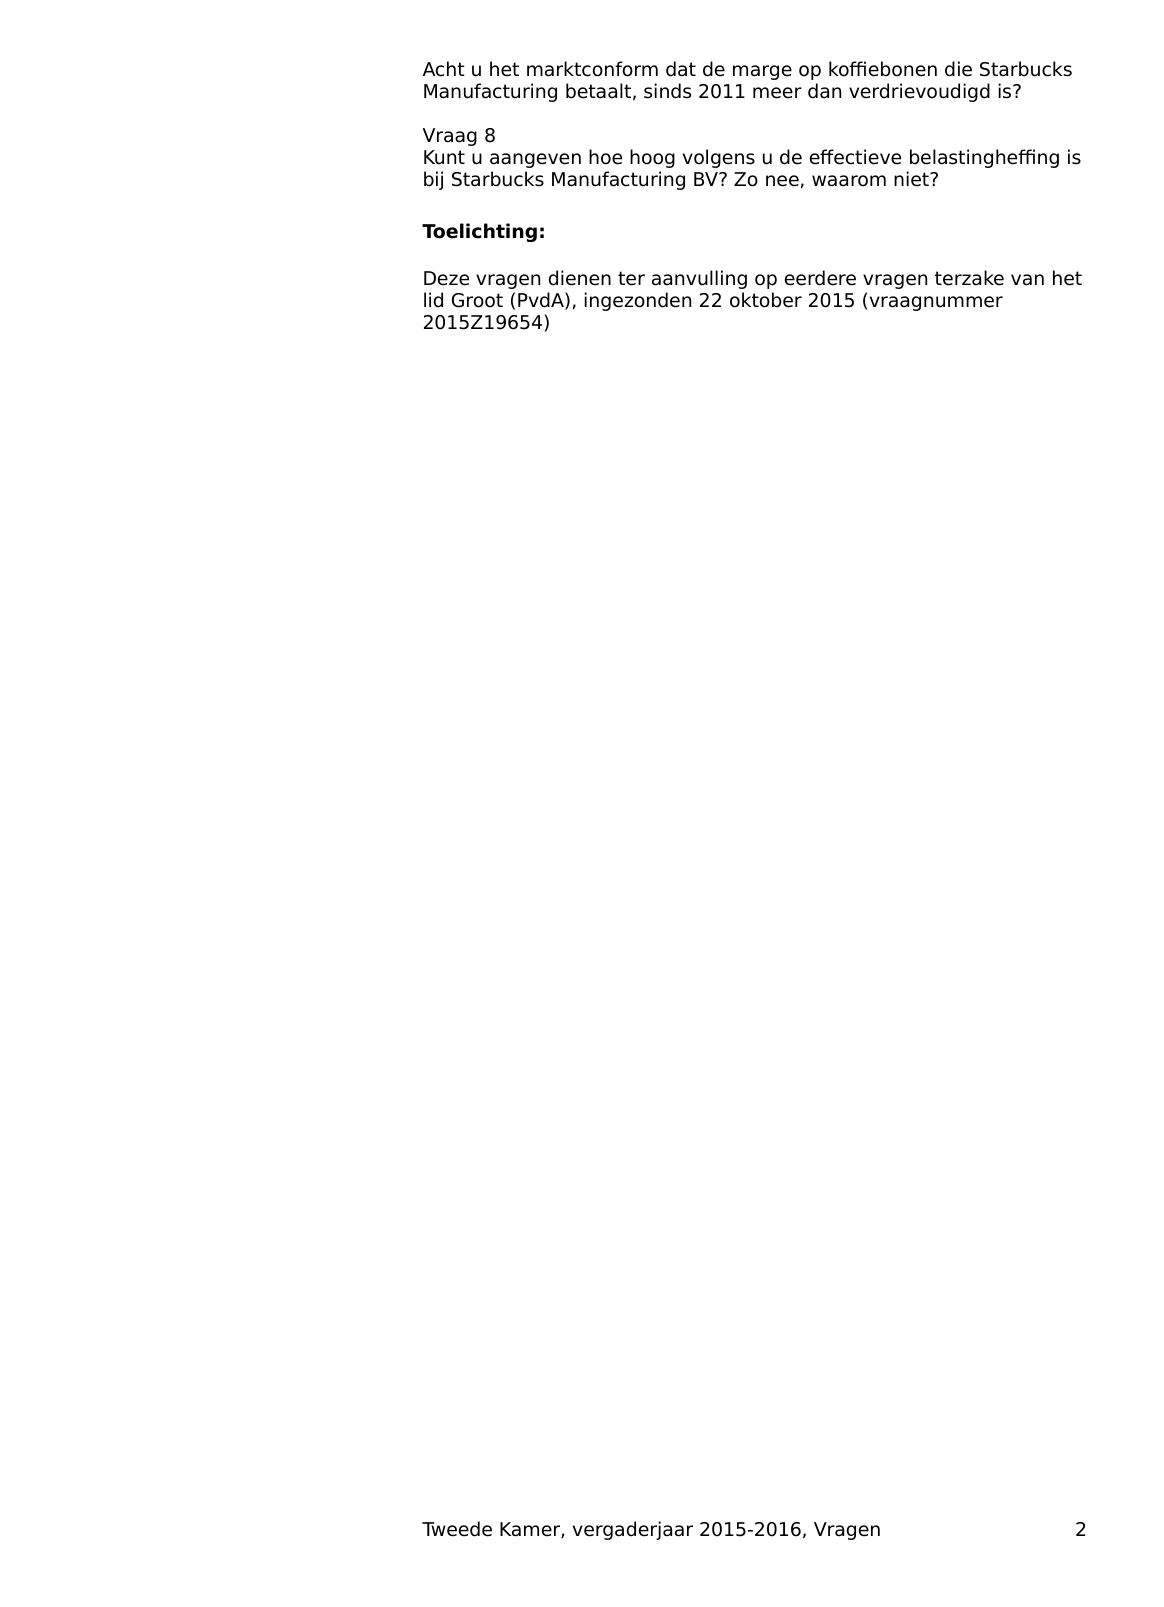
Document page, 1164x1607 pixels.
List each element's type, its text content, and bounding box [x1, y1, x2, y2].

text Kunt u aangeven hoe hoog volgens u de effectieve belastingheffing is bij Starbucks Manufacturing BV? Zo nee, waarom niet? [422, 147, 1087, 191]
text Acht u het marktconform dat de marge op koffiebonen die Starbucks Manufacturing betaalt, sinds 2011 meer dan verdrievoudigd is? [422, 59, 1087, 103]
text Vraag 8 [422, 125, 1087, 147]
text Deze vragen dienen ter aanvulling op eerdere vragen terzake van het lid Groot (PvdA), ingezonden 22 oktober 2015 (vraagnummer 2015Z19654) [422, 268, 1087, 334]
subtitle Toelichting: [422, 221, 1087, 243]
